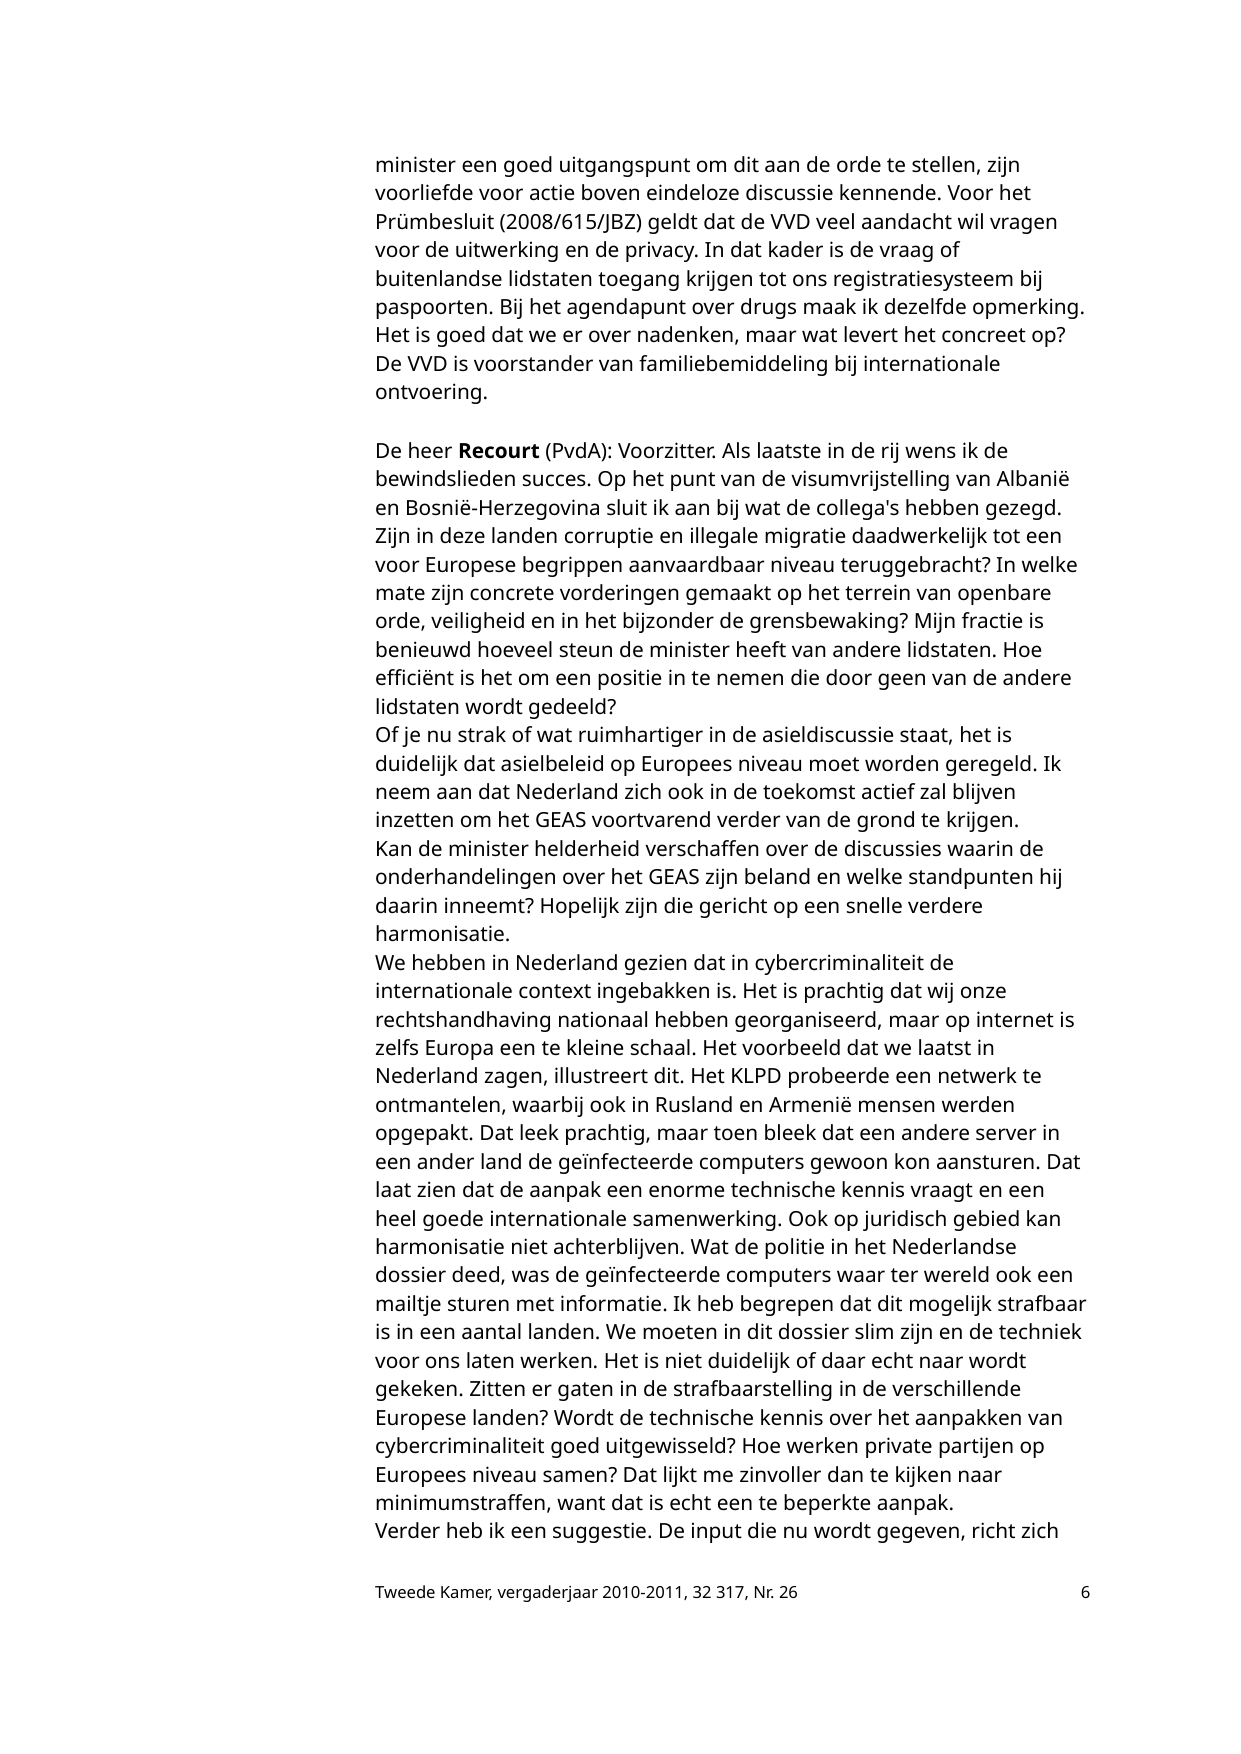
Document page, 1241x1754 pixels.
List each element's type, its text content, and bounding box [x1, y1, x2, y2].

text We hebben in Nederland gezien dat in cybercriminaliteit de internationale context ingebakken is. Het is prachtig dat wij onze rechtshandhaving nationaal hebben georganiseerd, maar op internet is zelfs Europa een te kleine schaal. Het voorbeeld dat we laatst in Nederland zagen, illustreert dit. Het KLPD probeerde een netwerk te ontmantelen, waarbij ook in Rusland en Armenië mensen werden opgepakt. Dat leek prachtig, maar toen bleek dat een andere server in een ander land de geïnfecteerde computers gewoon kon aansturen. Dat laat zien dat de aanpak een enorme technische kennis vraagt en een heel goede internationale samenwerking. Ook op juridisch gebied kan harmonisatie niet achterblijven. Wat de politie in het Nederlandse dossier deed, was de geïnfecteerde computers waar ter wereld ook een mailtje sturen met informatie. Ik heb begrepen dat dit mogelijk strafbaar is in een aantal landen. We moeten in dit dossier slim zijn en de techniek voor ons laten werken. Het is niet duidelijk of daar echt naar wordt gekeken. Zitten er gaten in de strafbaarstelling in de verschillende Europese landen? Wordt de technische kennis over het aanpakken van cybercriminaliteit goed uitgewisseld? Hoe werken private partijen op Europees niveau samen? Dat lijkt me zinvoller dan te kijken naar minimumstraffen, want dat is echt een te beperkte aanpak. [375, 948, 1090, 1517]
text Verder heb ik een suggestie. De input die nu wordt gegeven, richt zich [375, 1517, 1090, 1545]
text Kan de minister helderheid verschaffen over de discussies waarin de onderhandelingen over het GEAS zijn beland en welke standpunten hij daarin inneemt? Hopelijk zijn die gericht op een snelle verdere harmonisatie. [375, 834, 1090, 948]
text De VVD is voorstander van familiebemiddeling bij internationale ontvoering. [375, 349, 1090, 406]
text Of je nu strak of wat ruimhartiger in de asieldiscussie staat, het is duidelijk dat asielbeleid op Europees niveau moet worden geregeld. Ik neem aan dat Nederland zich ook in de toekomst actief zal blijven inzetten om het GEAS voortvarend verder van de grond te krijgen. [375, 720, 1090, 834]
text minister een goed uitgangspunt om dit aan de orde te stellen, zijn voorliefde voor actie boven eindeloze discussie kennende. Voor het Prümbesluit (2008/615/JBZ) geldt dat de VVD veel aandacht wil vragen voor de uitwerking en de privacy. In dat kader is de vraag of buitenlandse lidstaten toegang krijgen tot ons registratiesysteem bij paspoorten. Bij het agendapunt over drugs maak ik dezelfde opmerking. Het is goed dat we er over nadenken, maar wat levert het concreet op? [375, 150, 1090, 349]
text De heer Recourt (PvdA): Voorzitter. Als laatste in de rij wens ik de bewindslieden succes. Op het punt van de visumvrijstelling van Albanië en Bosnië-Herzegovina sluit ik aan bij wat de collega's hebben gezegd. Zijn in deze landen corruptie en illegale migratie daadwerkelijk tot een voor Europese begrippen aanvaardbaar niveau teruggebracht? In welke mate zijn concrete vorderingen gemaakt op het terrein van openbare orde, veiligheid en in het bijzonder de grensbewaking? Mijn fractie is benieuwd hoeveel steun de minister heeft van andere lidstaten. Hoe efficiënt is het om een positie in te nemen die door geen van de andere lidstaten wordt gedeeld? [375, 436, 1090, 720]
